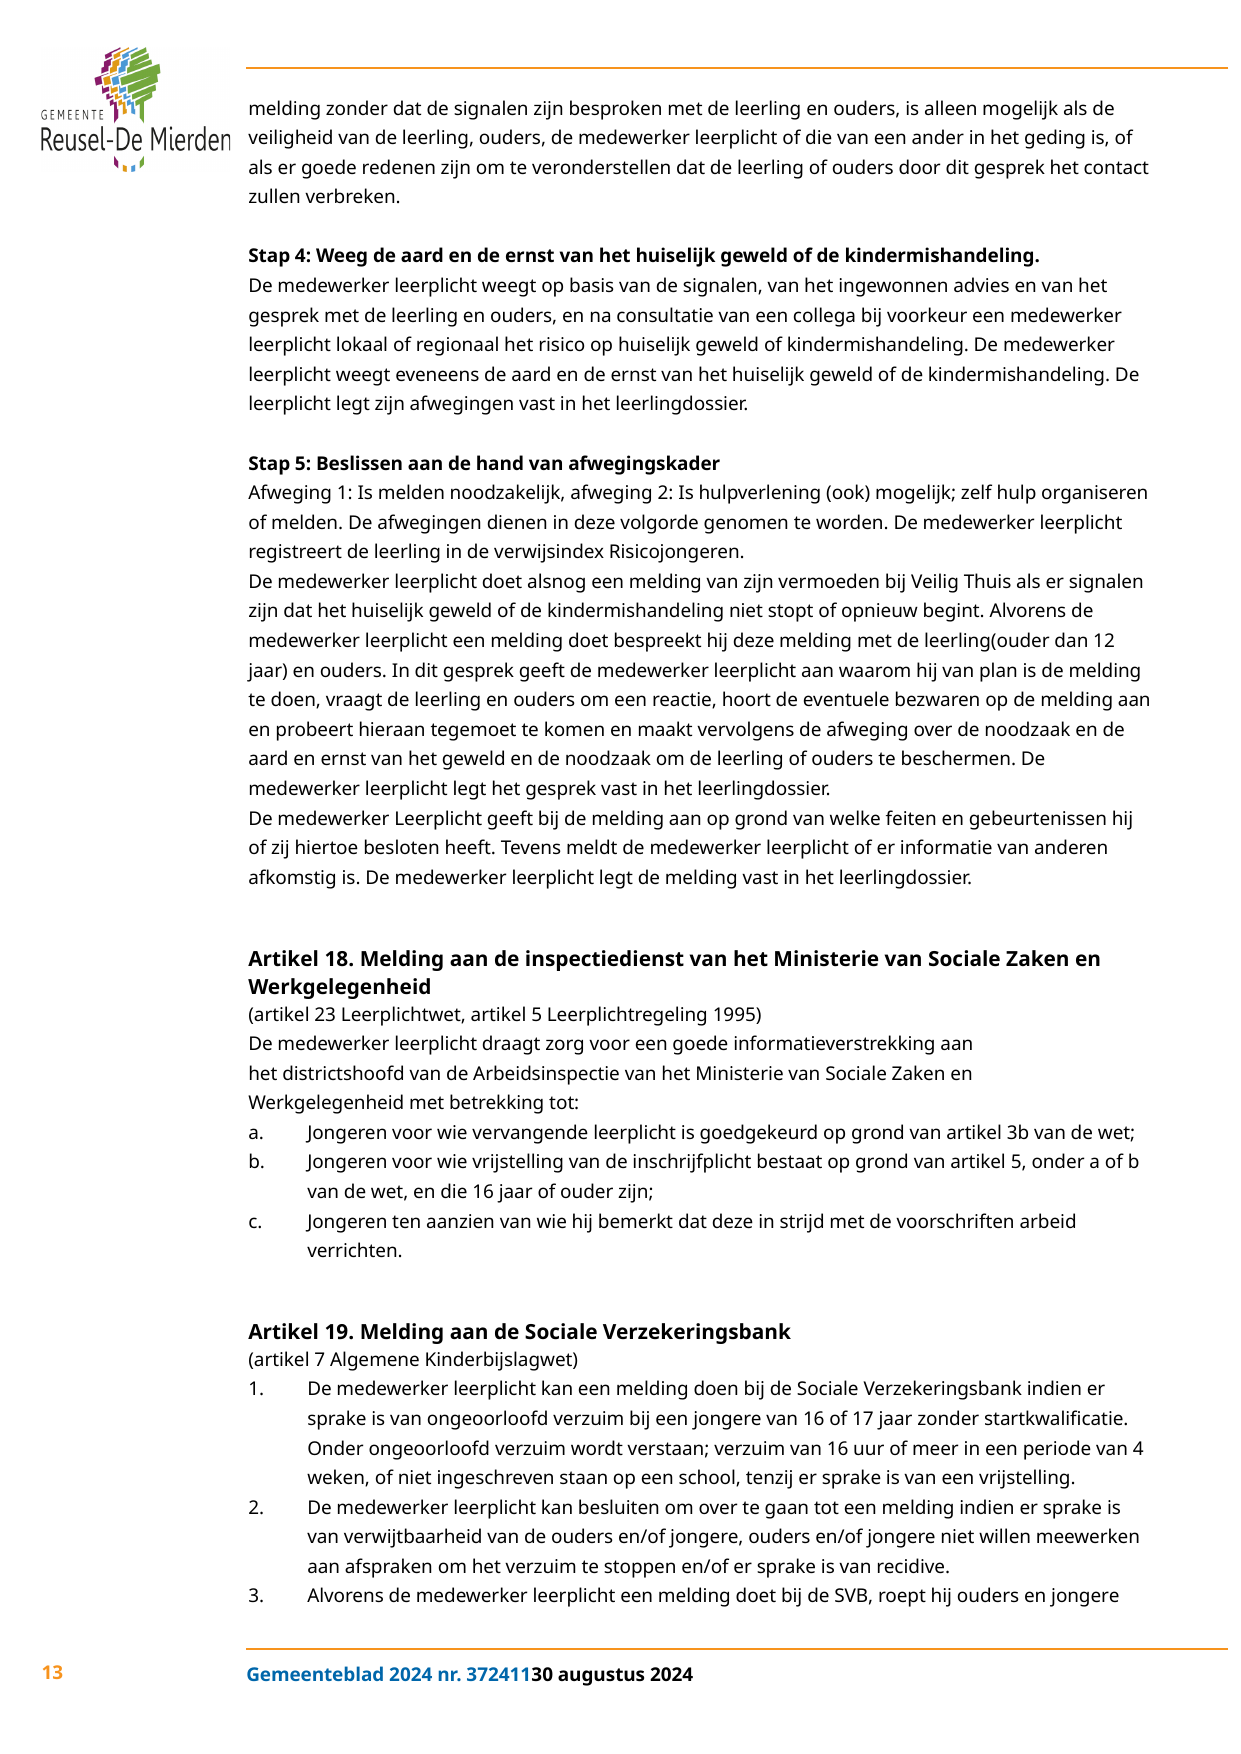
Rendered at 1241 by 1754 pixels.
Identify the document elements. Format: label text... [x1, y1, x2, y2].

text Artikel 18. Melding aan de inspectiedienst van het Ministerie van Sociale Zaken en Werkgelegenheid [248, 944, 1152, 1001]
text De medewerker Leerplicht geeft bij de melding aan op grond van welke feiten en gebeurtenissen hij of zij hiertoe besloten heeft. Tevens meldt de medewerker leerplicht of er informatie van anderen afkomstig is. De medewerker leerplicht legt de melding vast in het leerlingdossier. [248, 805, 1152, 890]
text (artikel 23 Leerplichtwet, artikel 5 Leerplichtregeling 1995) [248, 1001, 1152, 1027]
list De medewerker leerplicht kan besluiten om over te gaan tot een melding indien er sprake is van verwijtbaarheid van de ouders en/of jongere, ouders en/of jongere niet willen meewerken aan afspraken om het verzuim te stoppen en/of er sprake is van recidive. [248, 1494, 1152, 1579]
list Jongeren ten aanzien van wie hij bemerkt dat deze in strijd met de voorschriften arbeid verrichten. [248, 1208, 1152, 1263]
text Werkgelegenheid met betrekking tot: [248, 1089, 1152, 1115]
list Jongeren voor wie vervangende leerplicht is goedgekeurd op grond van artikel 3b van de wet; [248, 1119, 1152, 1145]
text melding zonder dat de signalen zijn besproken met de leerling en ouders, is alleen mogelijk als de veiligheid van de leerling, ouders, de medewerker leerplicht of die van een ander in het geding is, of als er goede redenen zijn om te veronderstellen dat de leerling of ouders door dit gesprek het contact zullen verbreken. [248, 95, 1152, 209]
text (artikel 7 Algemene Kinderbijslagwet) [248, 1346, 1152, 1372]
text Stap 4: Weeg de aard en de ernst van het huiselijk geweld of de kindermishandeling. [248, 243, 1152, 268]
text Artikel 19. Melding aan de Sociale Verzekeringsbank [248, 1317, 1152, 1346]
list De medewerker leerplicht kan een melding doen bij de Sociale Verzekeringsbank indien er sprake is van ongeoorloofd verzuim bij een jongere van 16 of 17 jaar zonder startkwalificatie. Onder ongeoorloofd verzuim wordt verstaan; verzuim van 16 uur of meer in een periode van 4 weken, of niet ingeschreven staan op een school, tenzij er sprake is van een vrijstelling. [248, 1376, 1152, 1490]
text het districtshoofd van de Arbeidsinspectie van het Ministerie van Sociale Zaken en [248, 1060, 1152, 1086]
list Jongeren voor wie vrijstelling van de inschrijfplicht bestaat op grond van artikel 5, onder a of b van de wet, en die 16 jaar of ouder zijn; [248, 1149, 1152, 1204]
text De medewerker leerplicht doet alsnog een melding van zijn vermoeden bij Veilig Thuis als er signalen zijn dat het huiselijk geweld of de kindermishandeling niet stopt of opnieuw begint. Alvorens de medewerker leerplicht een melding doet bespreekt hij deze melding met de leerling(ouder dan 12 jaar) en ouders. In dit gesprek geeft de medewerker leerplicht aan waarom hij van plan is de melding te doen, vraagt de leerling en ouders om een reactie, hoort de eventuele bezwaren op de melding aan en probeert hieraan tegemoet te komen en maakt vervolgens de afweging over de noodzaak en de aard en ernst van het geweld en de noodzaak om de leerling of ouders te beschermen. De medewerker leerplicht legt het gesprek vast in het leerlingdossier. [248, 568, 1152, 801]
picture [41, 47, 231, 172]
text Stap 5: Beslissen aan de hand van afwegingskader [248, 450, 1152, 476]
text Afweging 1: Is melden noodzakelijk, afweging 2: Is hulpverlening (ook) mogelijk; zelf hulp organiseren of melden. De afwegingen dienen in deze volgorde genomen te worden. De medewerker leerplicht registreert de leerling in de verwijsindex Risicojongeren. [248, 479, 1152, 564]
text De medewerker leerplicht draagt zorg voor een goede informatieverstrekking aan [248, 1030, 1152, 1056]
text De medewerker leerplicht weegt op basis van de signalen, van het ingewonnen advies en van het gesprek met de leerling en ouders, en na consultatie van een collega bij voorkeur een medewerker leerplicht lokaal of regionaal het risico op huiselijk geweld of kindermishandeling. De medewerker leerplicht weegt eveneens de aard en de ernst van het huiselijk geweld of de kindermishandeling. De leerplicht legt zijn afwegingen vast in het leerlingdossier. [248, 272, 1152, 416]
list Alvorens de medewerker leerplicht een melding doet bij de SVB, roept hij ouders en jongere [248, 1583, 1152, 1608]
